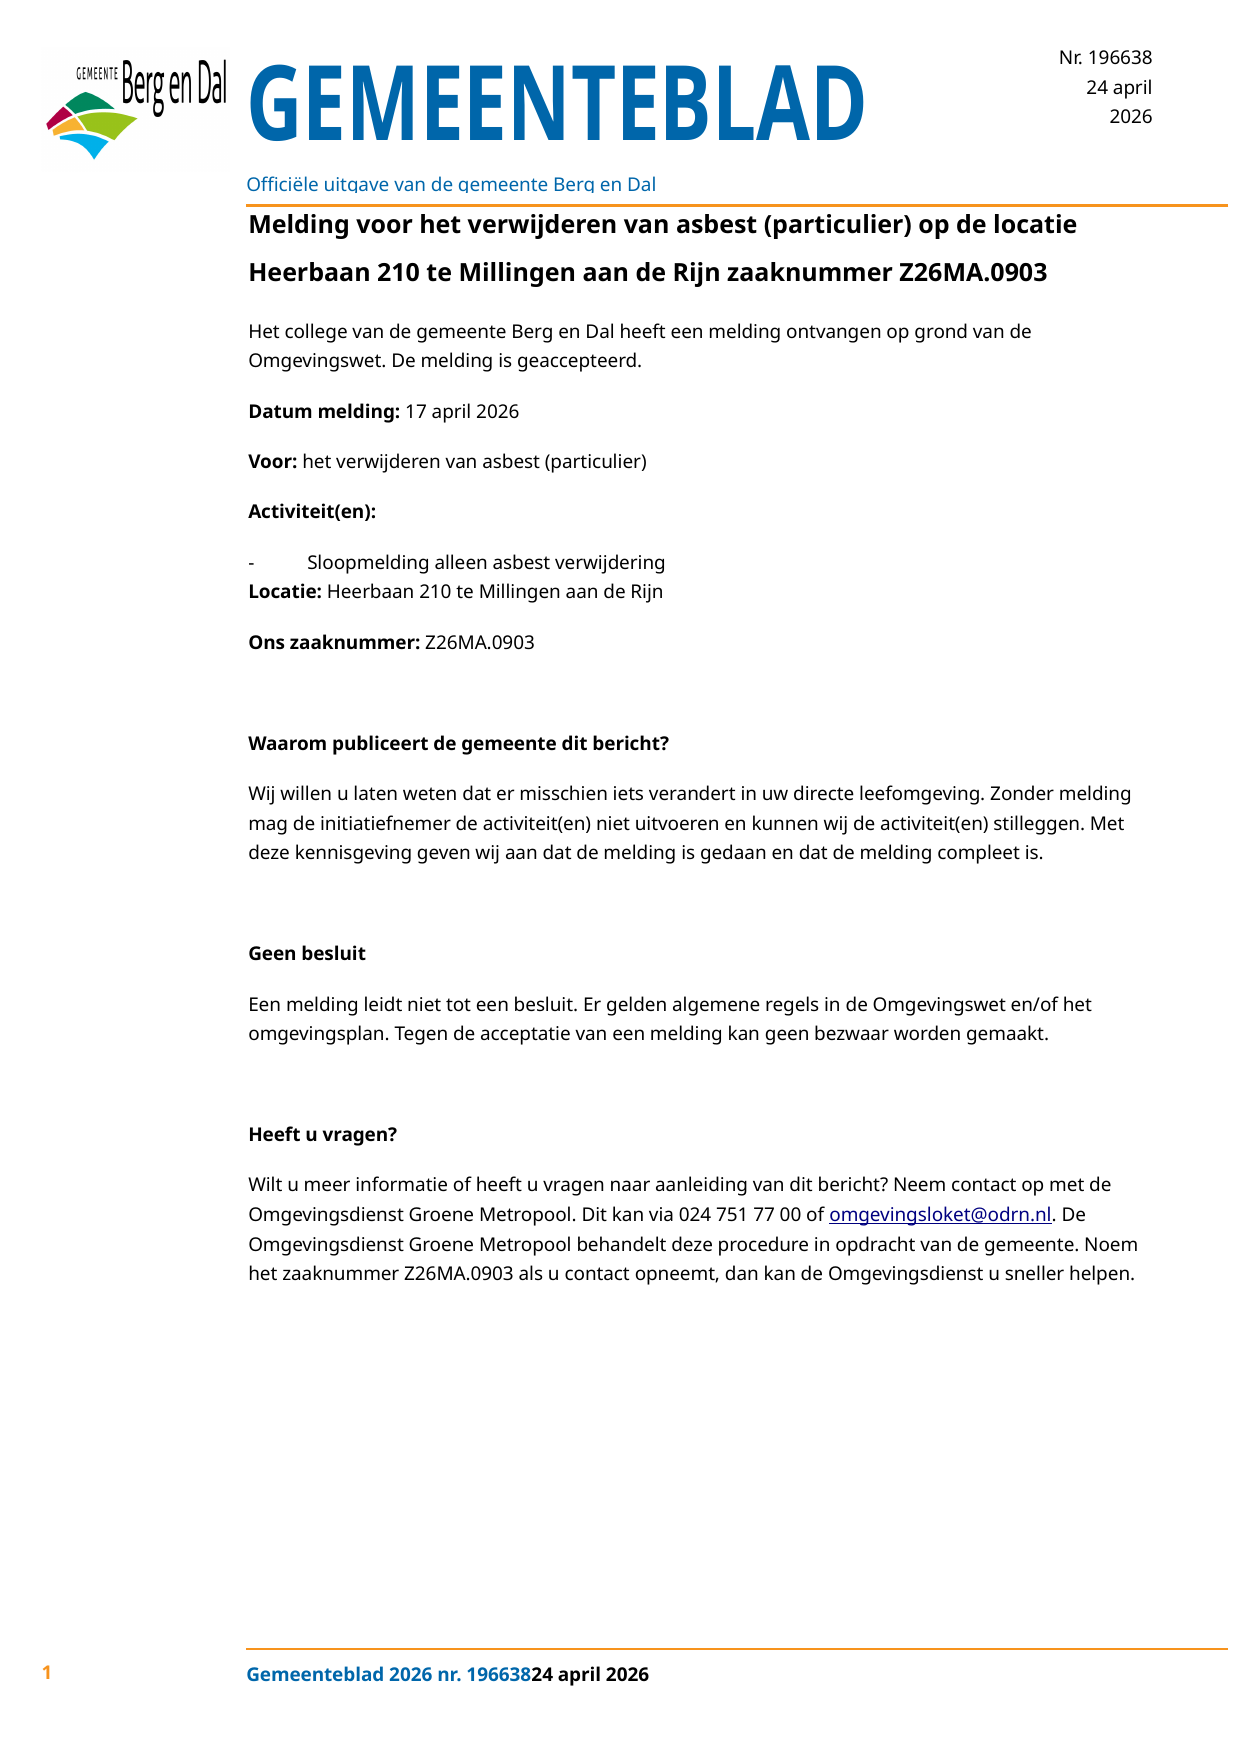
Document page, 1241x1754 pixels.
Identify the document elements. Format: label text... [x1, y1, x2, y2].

text Locatie: Heerbaan 210 te Millingen aan de Rijn [248, 579, 1152, 604]
text Ons zaaknummer: Z26MA.0903 [248, 629, 1152, 655]
text Het college van de gemeente Berg en Dal heeft een melding ontvangen op grond van de Omgevingswet. De melding is geaccepteerd. [248, 318, 1152, 373]
text Wilt u meer informatie of heeft u vragen naar aanleiding van dit bericht? Neem contact op met de Omgevingsdienst Groene Metropool. Dit kan via 024 751 77 00 of omgevingsloket@odrn.nl. De Omgevingsdienst Groene Metropool behandelt deze procedure in opdracht van de gemeente. Noem het zaaknummer Z26MA.0903 als u contact opneemt, dan kan de Omgevingsdienst u sneller helpen. [248, 1172, 1152, 1286]
text Melding voor het verwijderen van asbest (particulier) op de locatie Heerbaan 210 te Millingen aan de Rijn zaaknummer Z26MA.0903 [248, 207, 1152, 288]
text Waarom publiceert de gemeente dit bericht? [248, 730, 1152, 756]
text Geen besluit [248, 940, 1152, 966]
picture [41, 47, 231, 172]
text Activiteit(en): [248, 499, 1152, 524]
text Wij willen u laten weten dat er misschien iets verandert in uw directe leefomgeving. Zonder melding mag de initiatiefnemer de activiteit(en) niet uitvoeren en kunnen wij de activiteit(en) stilleggen. Met deze kennisgeving geven wij aan dat de melding is gedaan en dat de melding compleet is. [248, 780, 1152, 865]
text Een melding leidt niet tot een besluit. Er gelden algemene regels in de Omgevingswet en/of het omgevingsplan. Tegen de acceptatie van een melding kan geen bezwaar worden gemaakt. [248, 991, 1152, 1046]
list Sloopmelding alleen asbest verwijdering [248, 549, 1152, 575]
text Datum melding: 17 april 2026 [248, 398, 1152, 424]
text Voor: het verwijderen van asbest (particulier) [248, 448, 1152, 474]
text Heeft u vragen? [248, 1121, 1152, 1147]
